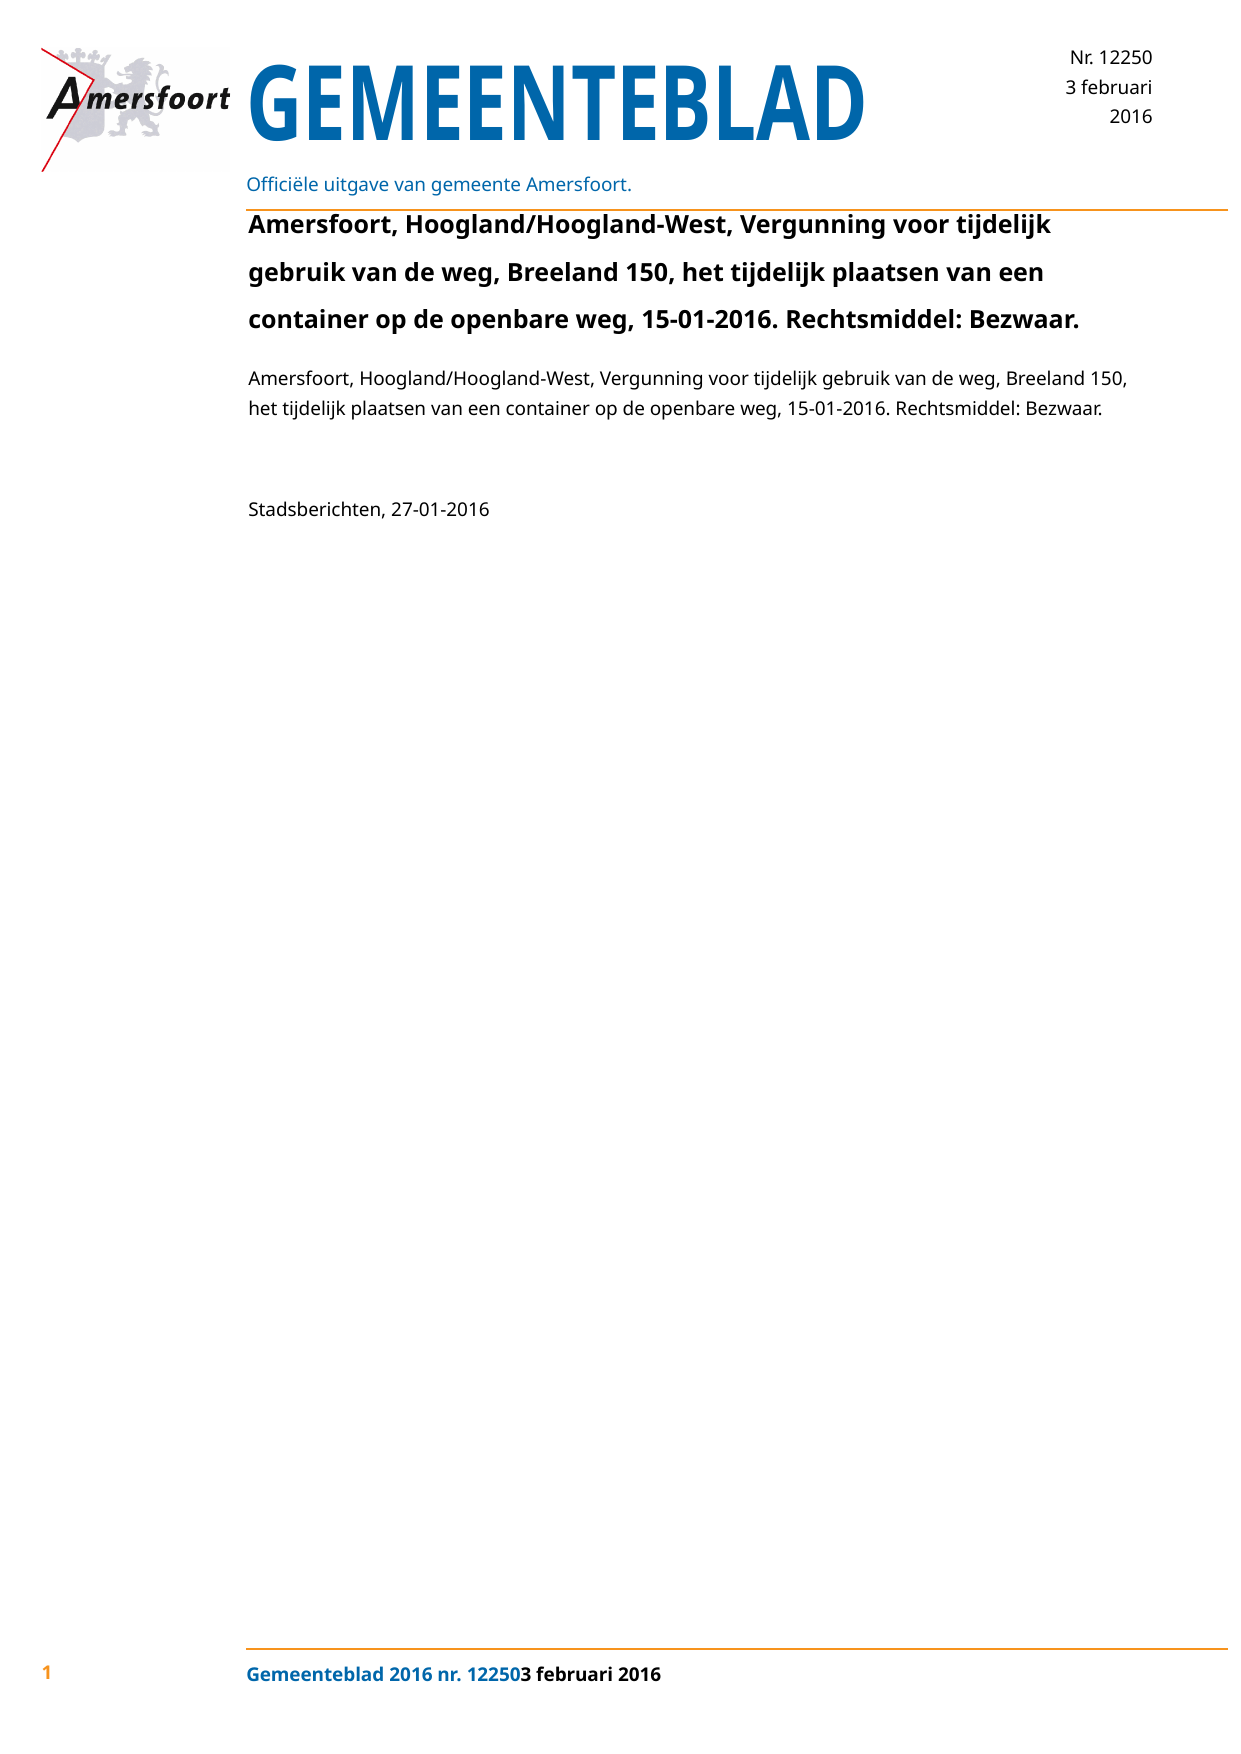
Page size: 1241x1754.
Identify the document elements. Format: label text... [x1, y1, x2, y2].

text Amersfoort, Hoogland/Hoogland-West, Vergunning voor tijdelijk gebruik van de weg, Breeland 150, het tijdelijk plaatsen van een container op de openbare weg, 15-01-2016. Rechtsmiddel: Bezwaar. [248, 211, 1152, 336]
picture [41, 47, 231, 172]
text Stadsberichten, 27-01-2016 [248, 496, 1152, 522]
text Amersfoort, Hoogland/Hoogland-West, Vergunning voor tijdelijk gebruik van de weg, Breeland 150, het tijdelijk plaatsen van een container op de openbare weg, 15-01-2016. Rechtsmiddel: Bezwaar. [248, 366, 1152, 421]
